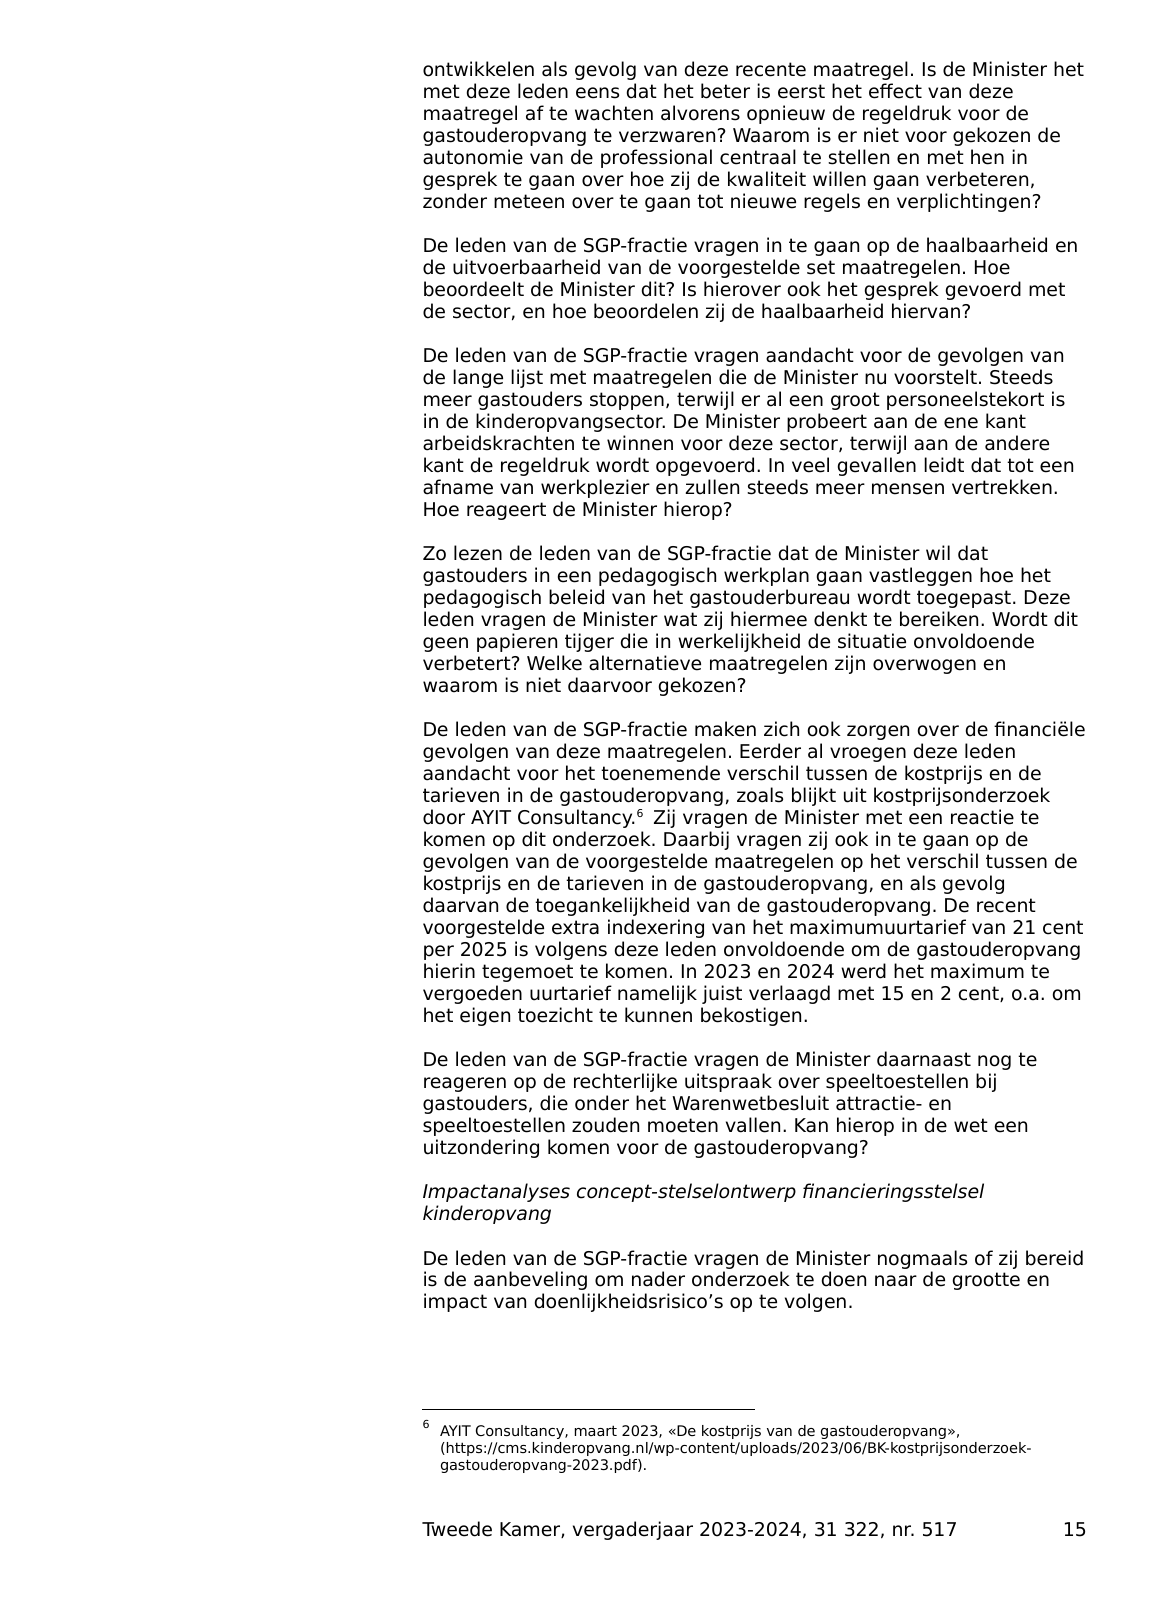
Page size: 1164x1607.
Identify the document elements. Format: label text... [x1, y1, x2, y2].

text De leden van de SGP-fractie maken zich ook zorgen over de financiële gevolgen van deze maatregelen. Eerder al vroegen deze leden aandacht voor het toenemende verschil tussen de kostprijs en de tarieven in de gastouderopvang, zoals blijkt uit kostprijsonderzoek door AYIT Consultancy. Zij vragen de Minister met een reactie te komen op dit onderzoek. Daarbij vragen zij ook in te gaan op de gevolgen van de voorgestelde maatregelen op het verschil tussen de kostprijs en de tarieven in de gastouderopvang, en als gevolg daarvan de toegankelijkheid van de gastouderopvang. De recent voorgestelde extra indexering van het maximumuurtarief van 21 cent per 2025 is volgens deze leden onvoldoende om de gastouderopvang hierin tegemoet te komen. In 2023 en 2024 werd het maximum te vergoeden uurtarief namelijk juist verlaagd met 15 en 2 cent, o.a. om het eigen toezicht te kunnen bekostigen. [422, 719, 1087, 1027]
text De leden van de SGP-fractie vragen in te gaan op de haalbaarheid en de uitvoerbaarheid van de voorgestelde set maatregelen. Hoe beoordeelt de Minister dit? Is hierover ook het gesprek gevoerd met de sector, en hoe beoordelen zij de haalbaarheid hiervan? [422, 235, 1087, 323]
text Zo lezen de leden van de SGP-fractie dat de Minister wil dat gastouders in een pedagogisch werkplan gaan vastleggen hoe het pedagogisch beleid van het gastouderbureau wordt toegepast. Deze leden vragen de Minister wat zij hiermee denkt te bereiken. Wordt dit geen papieren tijger die in werkelijkheid de situatie onvoldoende verbetert? Welke alternatieve maatregelen zijn overwogen en waarom is niet daarvoor gekozen? [422, 543, 1087, 697]
text De leden van de SGP-fractie vragen de Minister daarnaast nog te reageren op de rechterlijke uitspraak over speeltoestellen bij gastouders, die onder het Warenwetbesluit attractie- en speeltoestellen zouden moeten vallen. Kan hierop in de wet een uitzondering komen voor de gastouderopvang? [422, 1049, 1087, 1159]
text De leden van de SGP-fractie vragen de Minister nogmaals of zij bereid is de aanbeveling om nader onderzoek te doen naar de grootte en impact van doenlijkheidsrisico’s op te volgen. [422, 1247, 1087, 1313]
text AYIT Consultancy, maart 2023, «De kostprijs van de gastouderopvang», (https://cms.kinderopvang.nl/wp-content/uploads/2023/06/BK-kostprijsonderzoek-gastouderopvang-2023.pdf). [422, 1418, 1087, 1474]
subtitle Impactanalyses concept-stelselontwerp financieringsstelsel kinderopvang [422, 1181, 1087, 1225]
text ontwikkelen als gevolg van deze recente maatregel. Is de Minister het met deze leden eens dat het beter is eerst het effect van deze maatregel af te wachten alvorens opnieuw de regeldruk voor de gastouderopvang te verzwaren? Waarom is er niet voor gekozen de autonomie van de professional centraal te stellen en met hen in gesprek te gaan over hoe zij de kwaliteit willen gaan verbeteren, zonder meteen over te gaan tot nieuwe regels en verplichtingen? [422, 59, 1087, 213]
text De leden van de SGP-fractie vragen aandacht voor de gevolgen van de lange lijst met maatregelen die de Minister nu voorstelt. Steeds meer gastouders stoppen, terwijl er al een groot personeelstekort is in de kinderopvangsector. De Minister probeert aan de ene kant arbeidskrachten te winnen voor deze sector, terwijl aan de andere kant de regeldruk wordt opgevoerd. In veel gevallen leidt dat tot een afname van werkplezier en zullen steeds meer mensen vertrekken. Hoe reageert de Minister hierop? [422, 345, 1087, 521]
